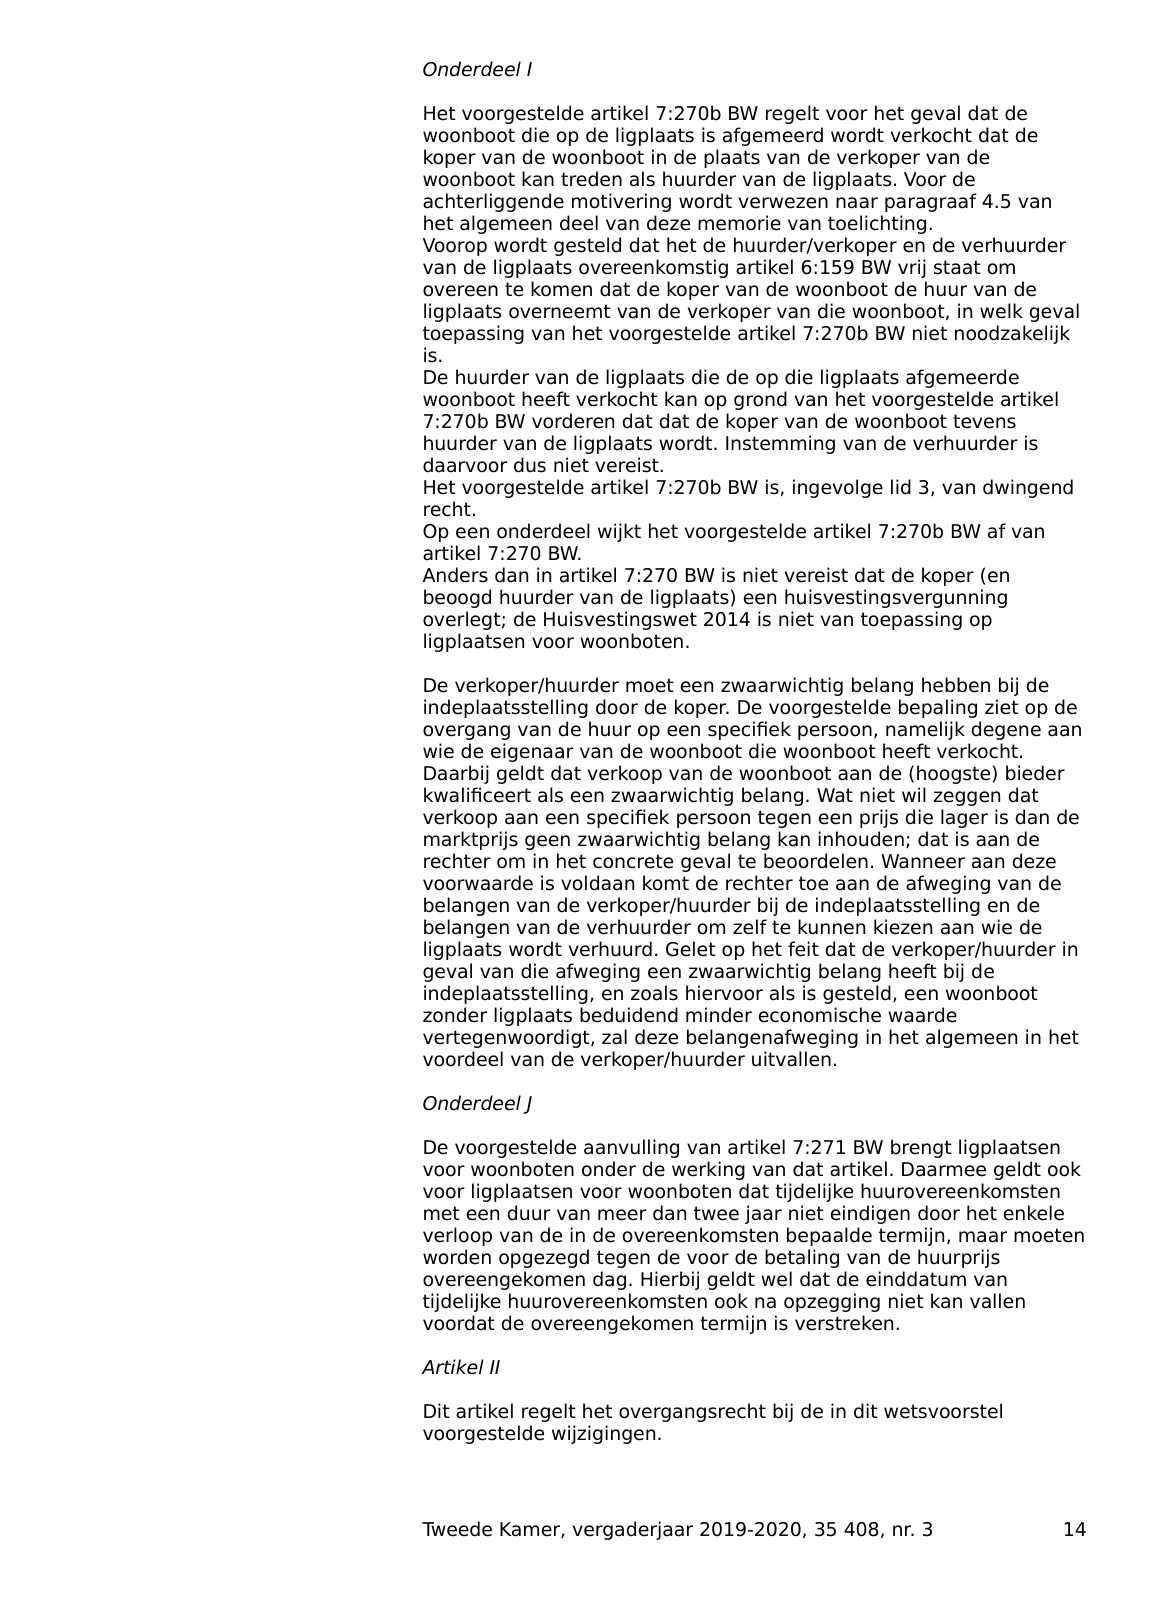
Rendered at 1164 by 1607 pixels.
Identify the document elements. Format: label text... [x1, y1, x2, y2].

text Anders dan in artikel 7:270 BW is niet vereist dat de koper (en beoogd huurder van de ligplaats) een huisvestingsvergunning overlegt; de Huisvestingswet 2014 is niet van toepassing op ligplaatsen voor woonboten. [422, 565, 1087, 653]
subtitle Artikel II [422, 1357, 1087, 1379]
text De voorgestelde aanvulling van artikel 7:271 BW brengt ligplaatsen voor woonboten onder de werking van dat artikel. Daarmee geldt ook voor ligplaatsen voor woonboten dat tijdelijke huurovereenkomsten met een duur van meer dan twee jaar niet eindigen door het enkele verloop van de in de overeenkomsten bepaalde termijn, maar moeten worden opgezegd tegen de voor de betaling van de huurprijs overeengekomen dag. Hierbij geldt wel dat de einddatum van tijdelijke huurovereenkomsten ook na opzegging niet kan vallen voordat de overeengekomen termijn is verstreken. [422, 1137, 1087, 1335]
text Op een onderdeel wijkt het voorgestelde artikel 7:270b BW af van artikel 7:270 BW. [422, 521, 1087, 565]
subtitle Onderdeel J [422, 1093, 1087, 1115]
text Dit artikel regelt het overgangsrecht bij de in dit wetsvoorstel voorgestelde wijzigingen. [422, 1401, 1087, 1445]
subtitle Onderdeel I [422, 59, 1087, 81]
text De huurder van de ligplaats die de op die ligplaats afgemeerde woonboot heeft verkocht kan op grond van het voorgestelde artikel 7:270b BW vorderen dat dat de koper van de woonboot tevens huurder van de ligplaats wordt. Instemming van de verhuurder is daarvoor dus niet vereist. [422, 367, 1087, 477]
text Voorop wordt gesteld dat het de huurder/verkoper en de verhuurder van de ligplaats overeenkomstig artikel 6:159 BW vrij staat om overeen te komen dat de koper van de woonboot de huur van de ligplaats overneemt van de verkoper van die woonboot, in welk geval toepassing van het voorgestelde artikel 7:270b BW niet noodzakelijk is. [422, 235, 1087, 367]
text Het voorgestelde artikel 7:270b BW is, ingevolge lid 3, van dwingend recht. [422, 477, 1087, 521]
text Het voorgestelde artikel 7:270b BW regelt voor het geval dat de woonboot die op de ligplaats is afgemeerd wordt verkocht dat de koper van de woonboot in de plaats van de verkoper van de woonboot kan treden als huurder van de ligplaats. Voor de achterliggende motivering wordt verwezen naar paragraaf 4.5 van het algemeen deel van deze memorie van toelichting. [422, 103, 1087, 235]
text De verkoper/huurder moet een zwaarwichtig belang hebben bij de indeplaatsstelling door de koper. De voorgestelde bepaling ziet op de overgang van de huur op een specifiek persoon, namelijk degene aan wie de eigenaar van de woonboot die woonboot heeft verkocht. Daarbij geldt dat verkoop van de woonboot aan de (hoogste) bieder kwalificeert als een zwaarwichtig belang. Wat niet wil zeggen dat verkoop aan een specifiek persoon tegen een prijs die lager is dan de marktprijs geen zwaarwichtig belang kan inhouden; dat is aan de rechter om in het concrete geval te beoordelen. Wanneer aan deze voorwaarde is voldaan komt de rechter toe aan de afweging van de belangen van de verkoper/huurder bij de indeplaatsstelling en de belangen van de verhuurder om zelf te kunnen kiezen aan wie de ligplaats wordt verhuurd. Gelet op het feit dat de verkoper/huurder in geval van die afweging een zwaarwichtig belang heeft bij de indeplaatsstelling, en zoals hiervoor als is gesteld, een woonboot zonder ligplaats beduidend minder economische waarde vertegenwoordigt, zal deze belangenafweging in het algemeen in het voordeel van de verkoper/huurder uitvallen. [422, 675, 1087, 1071]
